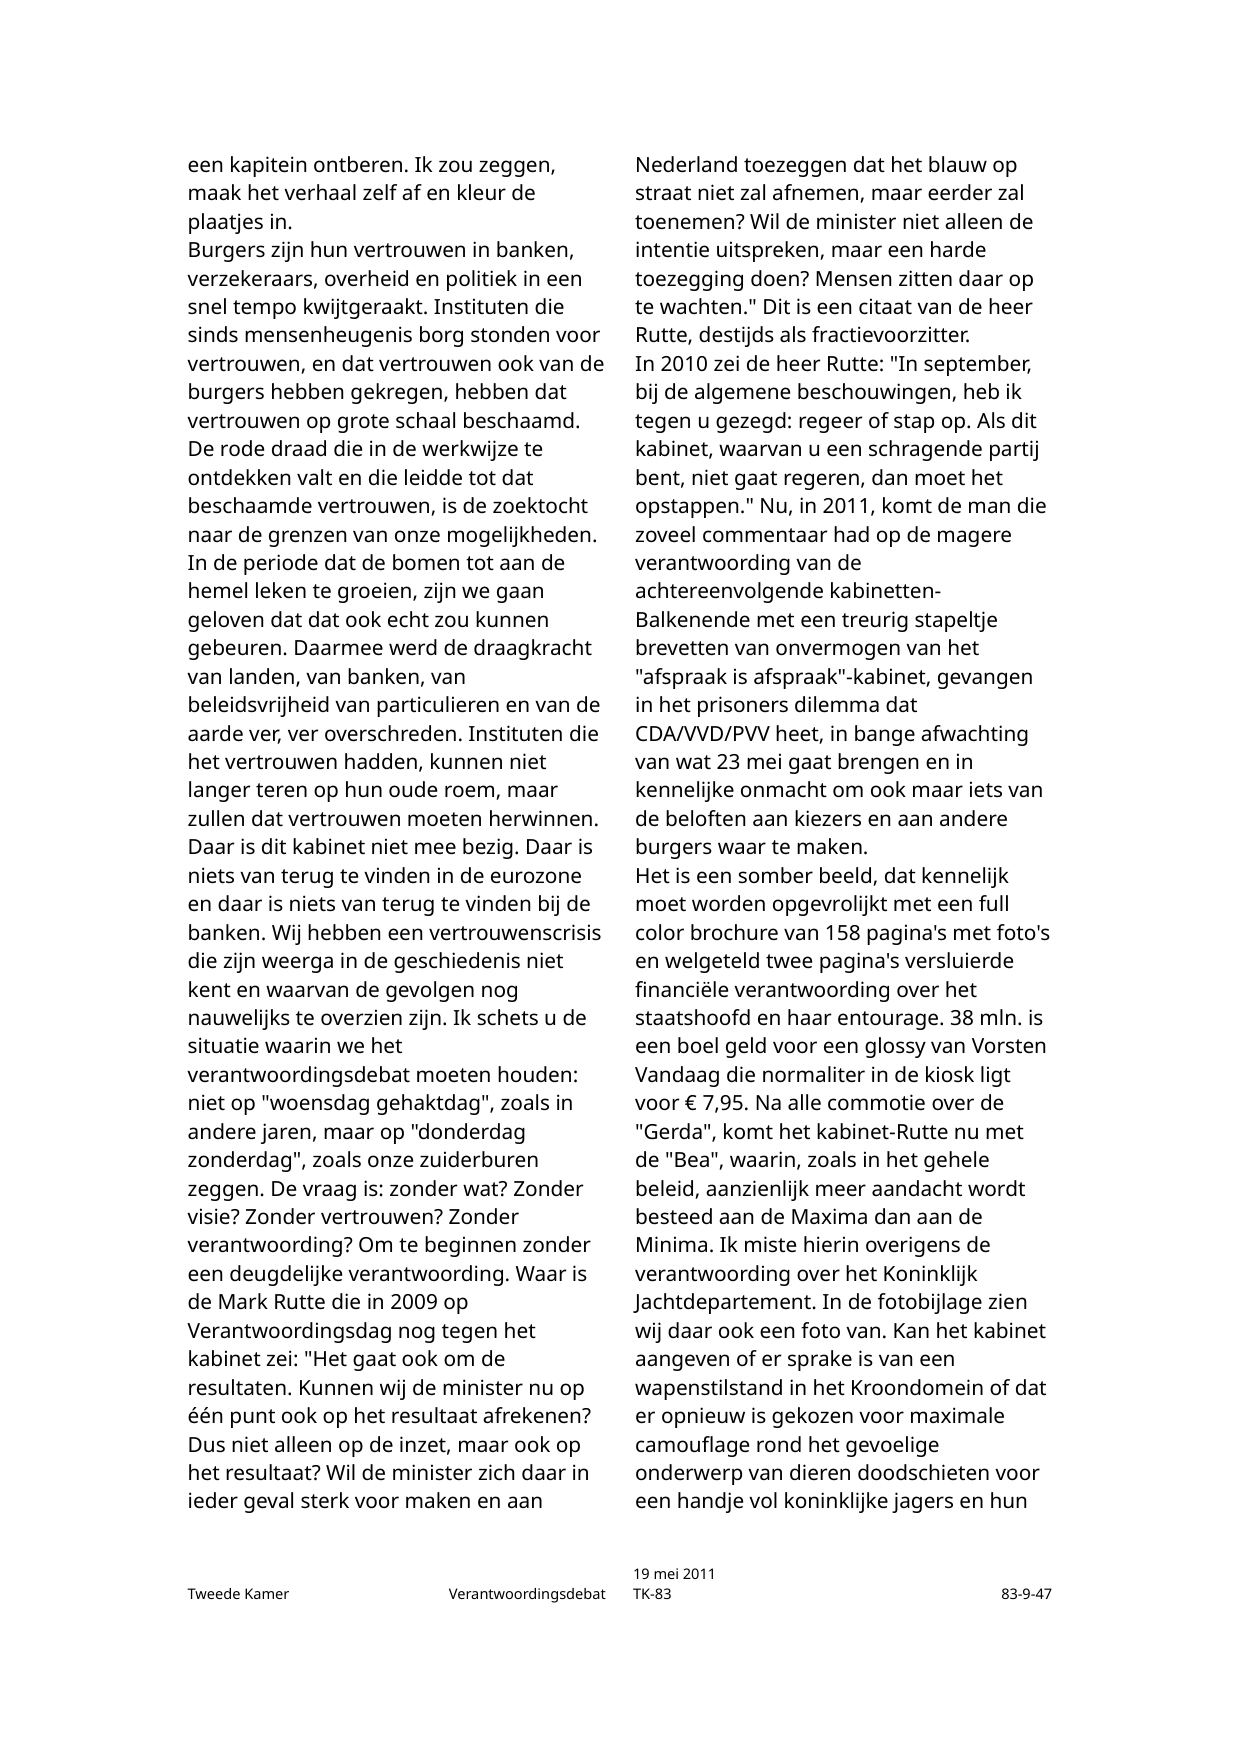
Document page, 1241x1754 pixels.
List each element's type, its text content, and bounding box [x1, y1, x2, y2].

text Burgers zijn hun vertrouwen in banken, verzekeraars, overheid en politiek in een snel tempo kwijtgeraakt. Instituten die sinds mensenheugenis borg stonden voor vertrouwen, en dat vertrouwen ook van de burgers hebben gekregen, hebben dat vertrouwen op grote schaal beschaamd. De rode draad die in de werkwijze te ontdekken valt en die leidde tot dat beschaamde vertrouwen, is de zoektocht naar de grenzen van onze mogelijkheden. In de periode dat de bomen tot aan de hemel leken te groeien, zijn we gaan geloven dat dat ook echt zou kunnen gebeuren. Daarmee werd de draagkracht van landen, van banken, van beleidsvrijheid van particulieren en van de aarde ver, ver overschreden. Instituten die het vertrouwen hadden, kunnen niet langer teren op hun oude roem, maar zullen dat vertrouwen moeten herwinnen. Daar is dit kabinet niet mee bezig. Daar is niets van terug te vinden in de eurozone en daar is niets van terug te vinden bij de banken. Wij hebben een vertrouwenscrisis die zijn weerga in de geschiedenis niet kent en waarvan de gevolgen nog nauwelijks te overzien zijn. Ik schets u de situatie waarin we het verantwoordingsdebat moeten houden: niet op "woensdag gehaktdag", zoals in andere jaren, maar op "donderdag zonderdag", zoals onze zuiderburen zeggen. De vraag is: zonder wat? Zonder visie? Zonder vertrouwen? Zonder verantwoording? Om te beginnen zonder een deugdelijke verantwoording. Waar is de Mark Rutte die in 2009 op Verantwoordingsdag nog tegen het kabinet zei: "Het gaat ook om de resultaten. Kunnen wij de minister nu op één punt ook op het resultaat afrekenen? Dus niet alleen op de inzet, maar ook op het resultaat? Wil de minister zich daar in ieder geval sterk voor maken en aan [187, 235, 605, 1515]
text In 2010 zei de heer Rutte: "In september, bij de algemene beschouwingen, heb ik tegen u gezegd: regeer of stap op. Als dit kabinet, waarvan u een schragende partij bent, niet gaat regeren, dan moet het opstappen." Nu, in 2011, komt de man die zoveel commentaar had op de magere verantwoording van de achtereenvolgende kabinetten-Balkenende met een treurig stapeltje brevetten van onvermogen van het "afspraak is afspraak"-kabinet, gevangen in het prisoners dilemma dat CDA/VVD/PVV heet, in bange afwachting van wat 23 mei gaat brengen en in kennelijke onmacht om ook maar iets van de beloften aan kiezers en aan andere burgers waar te maken. [635, 349, 1053, 861]
text Nederland toezeggen dat het blauw op straat niet zal afnemen, maar eerder zal toenemen? Wil de minister niet alleen de intentie uitspreken, maar een harde toezegging doen? Mensen zitten daar op te wachten." Dit is een citaat van de heer Rutte, destijds als fractievoorzitter. [635, 150, 1053, 349]
text een kapitein ontberen. Ik zou zeggen, maak het verhaal zelf af en kleur de plaatjes in. [187, 150, 605, 235]
text Het is een somber beeld, dat kennelijk moet worden opgevrolijkt met een full color brochure van 158 pagina's met foto's en welgeteld twee pagina's versluierde financiële verantwoording over het staatshoofd en haar entourage. 38 mln. is een boel geld voor een glossy van Vorsten Vandaag die normaliter in de kiosk ligt voor € 7,95. Na alle commotie over de "Gerda", komt het kabinet-Rutte nu met de "Bea", waarin, zoals in het gehele beleid, aanzienlijk meer aandacht wordt besteed aan de Maxima dan aan de Minima. Ik miste hierin overigens de verantwoording over het Koninklijk Jachtdepartement. In de fotobijlage zien wij daar ook een foto van. Kan het kabinet aangeven of er sprake is van een wapenstilstand in het Kroondomein of dat er opnieuw is gekozen voor maximale camouflage rond het gevoelige onderwerp van dieren doodschieten voor een handje vol koninklijke jagers en hun [635, 861, 1053, 1515]
